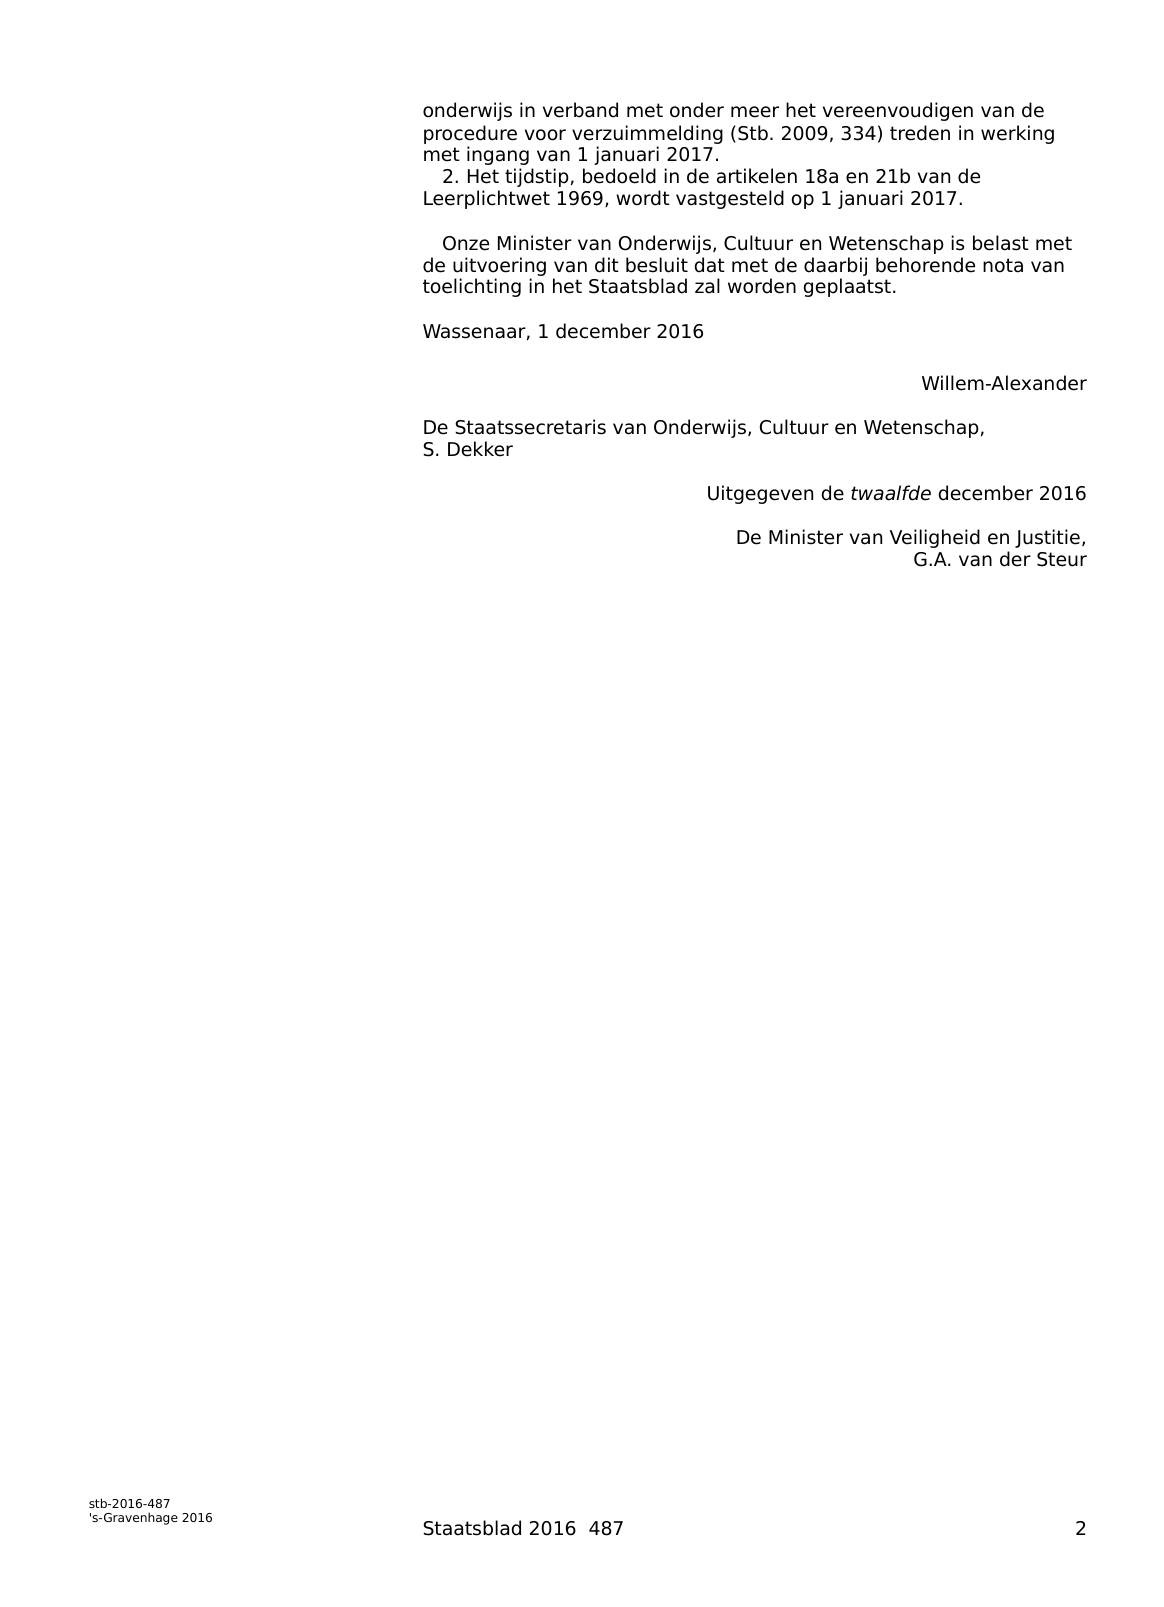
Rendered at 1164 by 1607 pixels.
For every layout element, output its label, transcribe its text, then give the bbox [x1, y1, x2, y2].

text De Staatssecretaris van Onderwijs, Cultuur en Wetenschap, S. Dekker [422, 417, 1087, 461]
text De Minister van Veiligheid en Justitie, G.A. van der Steur [422, 527, 1087, 571]
text stb-2016-487 [88, 1497, 323, 1511]
text Uitgegeven de twaalfde december 2016 [422, 483, 1087, 505]
text onderwijs in verband met onder meer het vereenvoudigen van de procedure voor verzuimmelding (Stb. 2009, 334) treden in werking met ingang van 1 januari 2017. [422, 100, 1087, 166]
text Onze Minister van Onderwijs, Cultuur en Wetenschap is belast met de uitvoering van dit besluit dat met de daarbij behorende nota van toelichting in het Staatsblad zal worden geplaatst. [422, 232, 1087, 298]
text Wassenaar, 1 december 2016 [422, 321, 1087, 343]
text 2. Het tijdstip, bedoeld in de artikelen 18a en 21b van de Leerplichtwet 1969, wordt vastgesteld op 1 januari 2017. [422, 166, 1087, 210]
text Willem-Alexander [422, 373, 1087, 394]
text 's-Gravenhage 2016 [88, 1511, 323, 1525]
